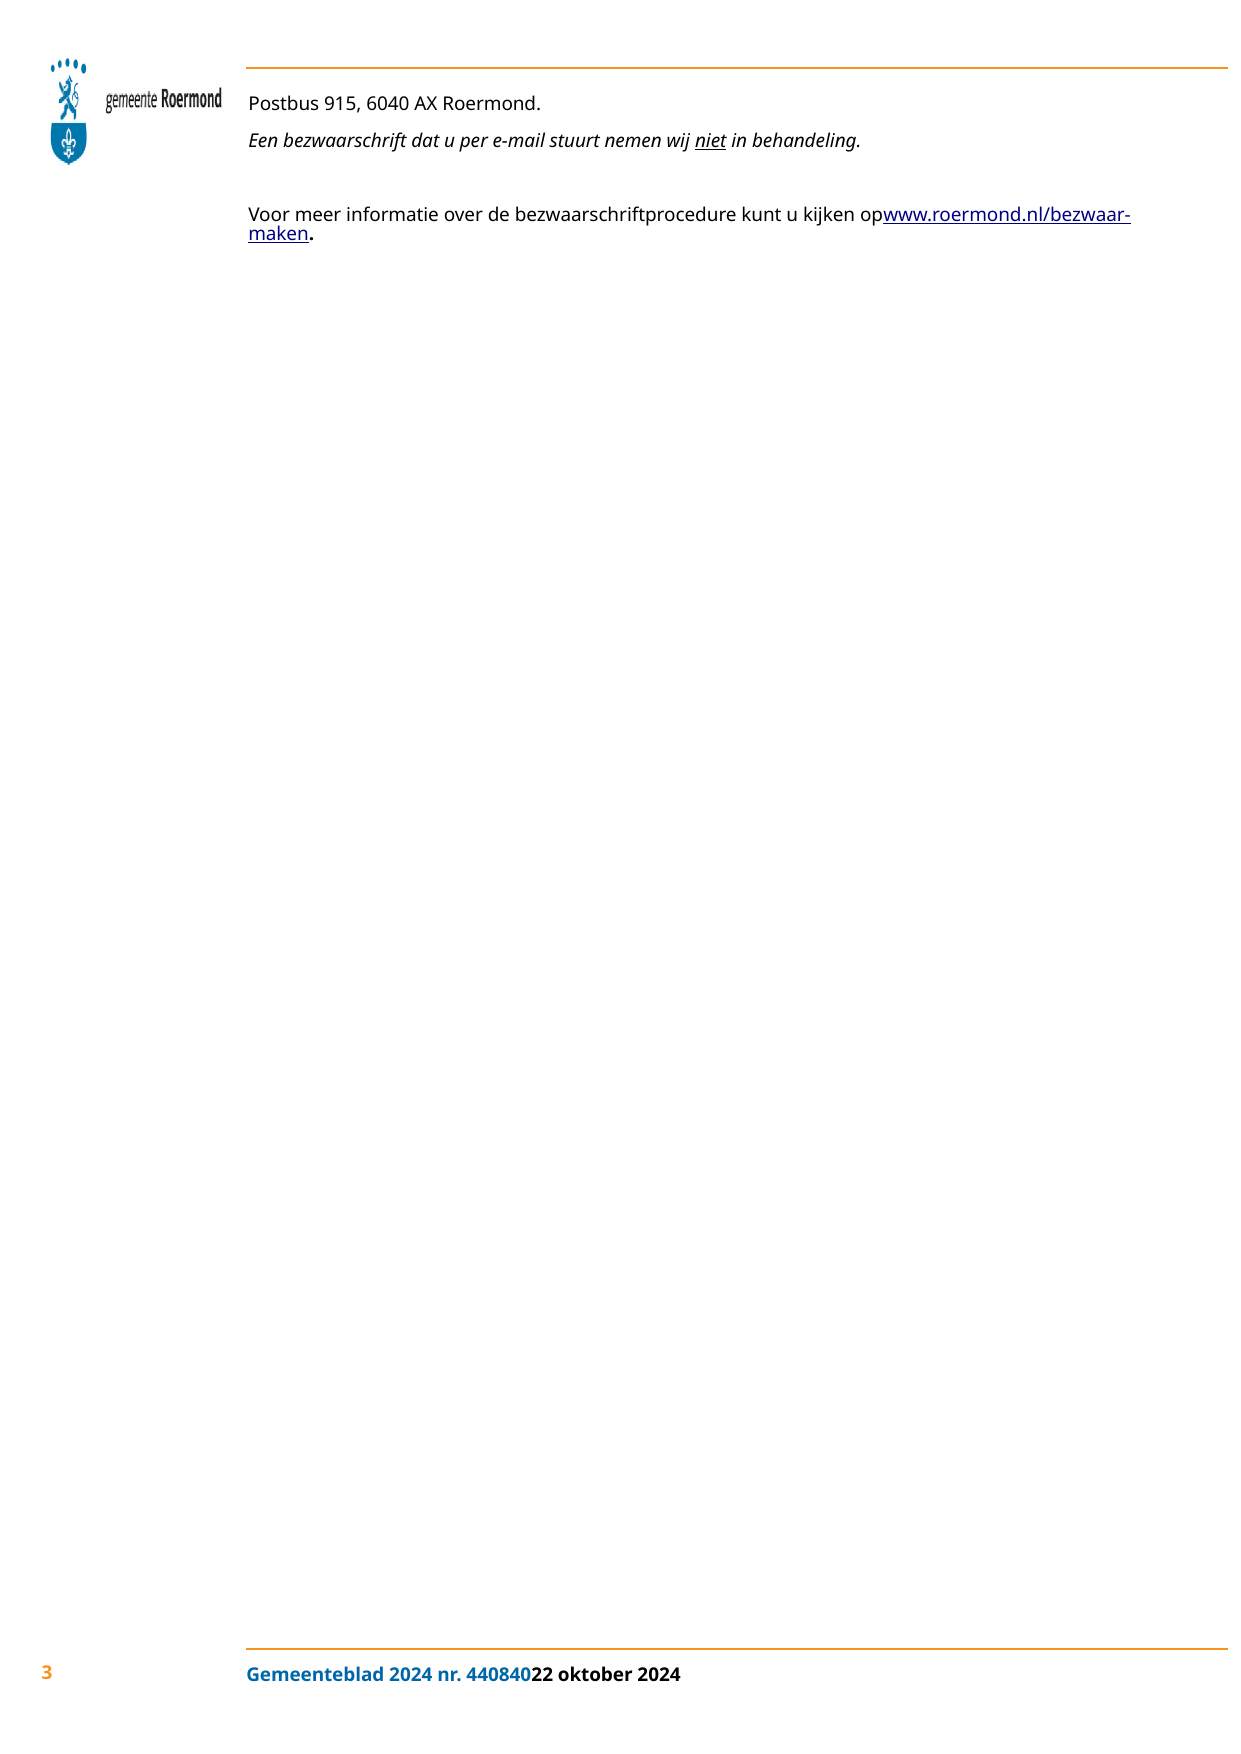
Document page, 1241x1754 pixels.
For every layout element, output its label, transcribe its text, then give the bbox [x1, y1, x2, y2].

text Een bezwaarschrift dat u per e-mail stuurt nemen wij niet in behandeling. [248, 132, 1152, 151]
text Voor meer informatie over de bezwaarschriftprocedure kunt u kijken opwww.roermond.nl/bezwaar-maken. [248, 206, 1152, 244]
picture [41, 47, 231, 172]
text Postbus 915, 6040 AX Roermond. [248, 95, 1152, 114]
